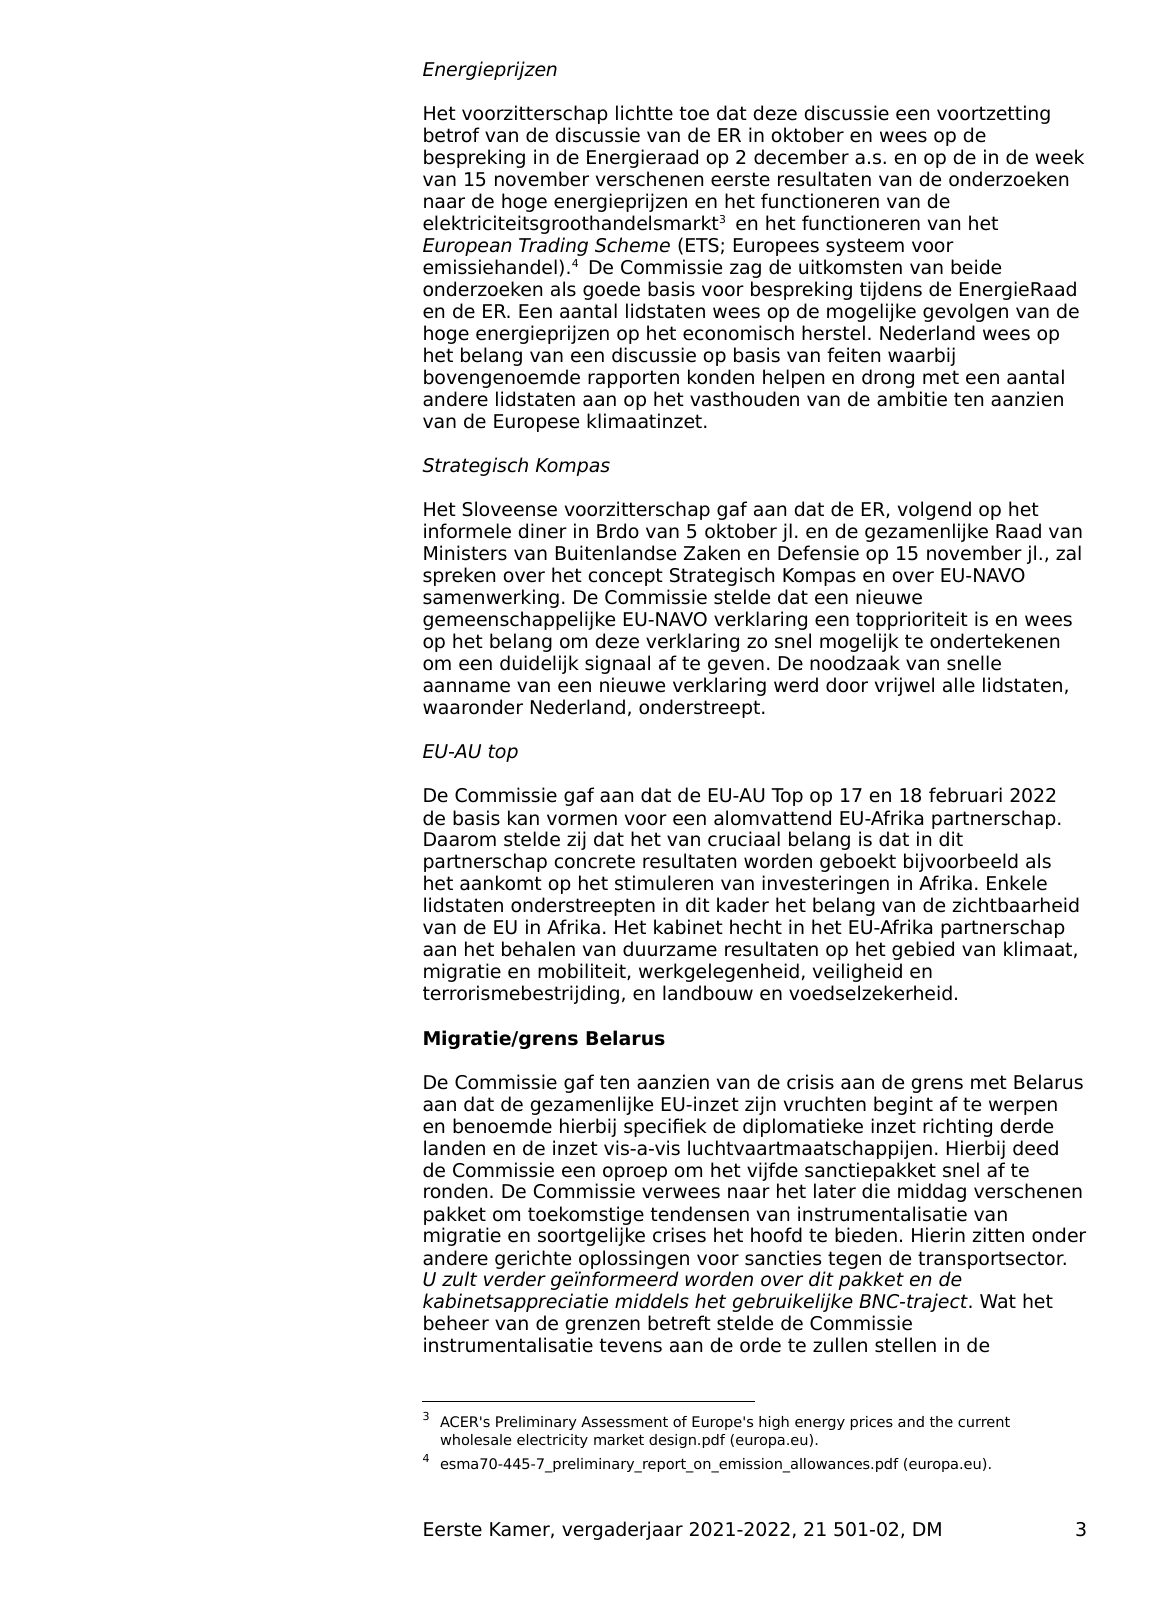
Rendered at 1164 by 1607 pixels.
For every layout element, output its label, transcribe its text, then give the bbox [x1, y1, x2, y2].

subtitle Migratie/grens Belarus [422, 1027, 1087, 1049]
text De Commissie gaf aan dat de EU-AU Top op 17 en 18 februari 2022 de basis kan vormen voor een alomvattend EU-Afrika partnerschap. Daarom stelde zij dat het van cruciaal belang is dat in dit partnerschap concrete resultaten worden geboekt bijvoorbeeld als het aankomt op het stimuleren van investeringen in Afrika. Enkele lidstaten onderstreepten in dit kader het belang van de zichtbaarheid van de EU in Afrika. Het kabinet hecht in het EU-Afrika partnerschap aan het behalen van duurzame resultaten op het gebied van klimaat, migratie en mobiliteit, werkgelegenheid, veiligheid en terrorismebestrijding, en landbouw en voedselzekerheid. [422, 785, 1087, 1005]
text De Commissie gaf ten aanzien van de crisis aan de grens met Belarus aan dat de gezamenlijke EU-inzet zijn vruchten begint af te werpen en benoemde hierbij specifiek de diplomatieke inzet richting derde landen en de inzet vis-a-vis luchtvaartmaatschappijen. Hierbij deed de Commissie een oproep om het vijfde sanctiepakket snel af te ronden. De Commissie verwees naar het later die middag verschenen pakket om toekomstige tendensen van instrumentalisatie van migratie en soortgelijke crises het hoofd te bieden. Hierin zitten onder andere gerichte oplossingen voor sancties tegen de transportsector. U zult verder geïnformeerd worden over dit pakket en de kabinetsappreciatie middels het gebruikelijke BNC-traject. Wat het beheer van de grenzen betreft stelde de Commissie instrumentalisatie tevens aan de orde te zullen stellen in de [422, 1072, 1087, 1357]
subtitle Energieprijzen [422, 59, 1087, 81]
text ACER's Preliminary Assessment of Europe's high energy prices and the current wholesale electricity market design.pdf (europa.eu). [422, 1410, 1087, 1449]
text Het Sloveense voorzitterschap gaf aan dat de ER, volgend op het informele diner in Brdo van 5 oktober jl. en de gezamenlijke Raad van Ministers van Buitenlandse Zaken en Defensie op 15 november jl., zal spreken over het concept Strategisch Kompas en over EU-NAVO samenwerking. De Commissie stelde dat een nieuwe gemeenschappelijke EU-NAVO verklaring een topprioriteit is en wees op het belang om deze verklaring zo snel mogelijk te ondertekenen om een duidelijk signaal af te geven. De noodzaak van snelle aanname van een nieuwe verklaring werd door vrijwel alle lidstaten, waaronder Nederland, onderstreept. [422, 499, 1087, 719]
subtitle Strategisch Kompas [422, 455, 1087, 477]
text Het voorzitterschap lichtte toe dat deze discussie een voortzetting betrof van de discussie van de ER in oktober en wees op de bespreking in de Energieraad op 2 december a.s. en op de in de week van 15 november verschenen eerste resultaten van de onderzoeken naar de hoge energieprijzen en het functioneren van de elektriciteitsgroothandelsmarkt en het functioneren van het European Trading Scheme (ETS; Europees systeem voor emissiehandel). De Commissie zag de uitkomsten van beide onderzoeken als goede basis voor bespreking tijdens de EnergieRaad en de ER. Een aantal lidstaten wees op de mogelijke gevolgen van de hoge energieprijzen op het economisch herstel. Nederland wees op het belang van een discussie op basis van feiten waarbij bovengenoemde rapporten konden helpen en drong met een aantal andere lidstaten aan op het vasthouden van de ambitie ten aanzien van de Europese klimaatinzet. [422, 103, 1087, 433]
subtitle EU-AU top [422, 741, 1087, 763]
text esma70-445-7_preliminary_report_on_emission_allowances.pdf (europa.eu). [422, 1452, 1087, 1474]
